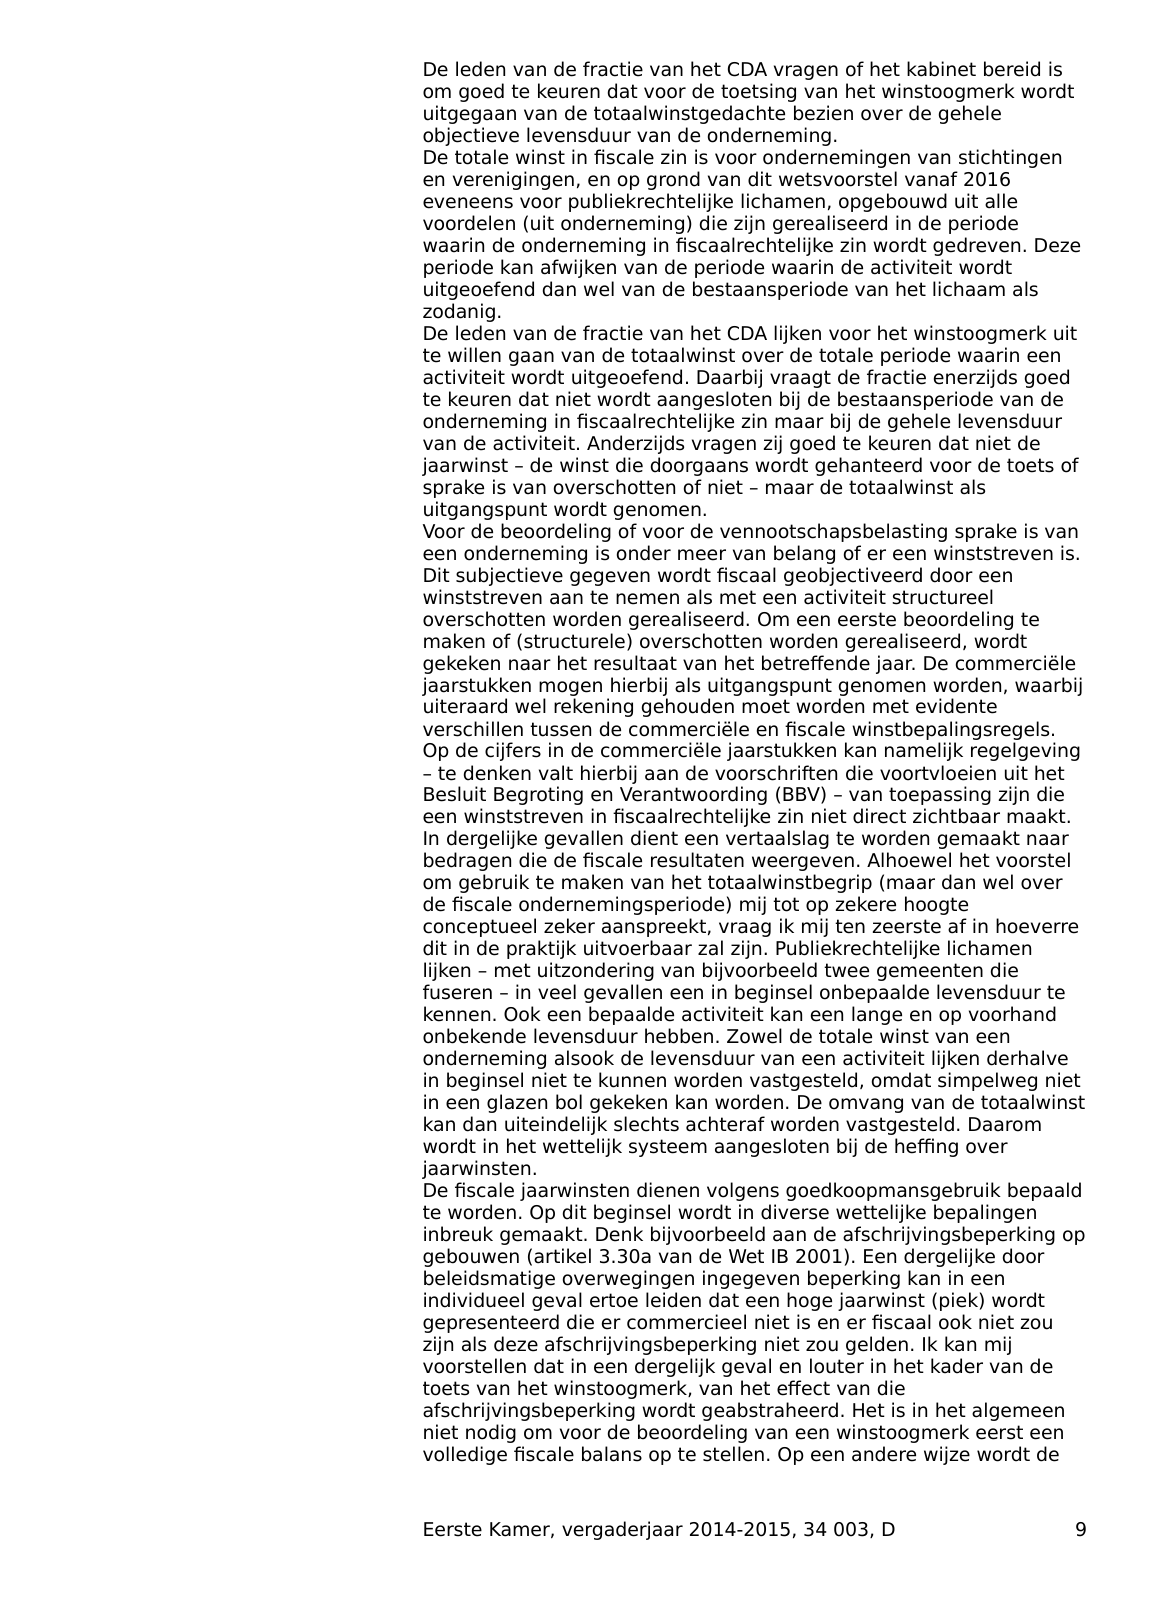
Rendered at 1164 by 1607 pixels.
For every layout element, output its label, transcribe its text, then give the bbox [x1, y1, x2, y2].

text De leden van de fractie van het CDA vragen of het kabinet bereid is om goed te keuren dat voor de toetsing van het winstoogmerk wordt uitgegaan van de totaalwinstgedachte bezien over de gehele objectieve levensduur van de onderneming. [422, 59, 1087, 147]
text Voor de beoordeling of voor de vennootschapsbelasting sprake is van een onderneming is onder meer van belang of er een winststreven is. Dit subjectieve gegeven wordt fiscaal geobjectiveerd door een winststreven aan te nemen als met een activiteit structureel overschotten worden gerealiseerd. Om een eerste beoordeling te maken of (structurele) overschotten worden gerealiseerd, wordt gekeken naar het resultaat van het betreffende jaar. De commerciële jaarstukken mogen hierbij als uitgangspunt genomen worden, waarbij uiteraard wel rekening gehouden moet worden met evidente verschillen tussen de commerciële en fiscale winstbepalingsregels. Op de cijfers in de commerciële jaarstukken kan namelijk regelgeving – te denken valt hierbij aan de voorschriften die voortvloeien uit het Besluit Begroting en Verantwoording (BBV) – van toepassing zijn die een winststreven in fiscaalrechtelijke zin niet direct zichtbaar maakt. In dergelijke gevallen dient een vertaalslag te worden gemaakt naar bedragen die de fiscale resultaten weergeven. Alhoewel het voorstel om gebruik te maken van het totaalwinstbegrip (maar dan wel over de fiscale ondernemingsperiode) mij tot op zekere hoogte conceptueel zeker aanspreekt, vraag ik mij ten zeerste af in hoeverre dit in de praktijk uitvoerbaar zal zijn. Publiekrechtelijke lichamen lijken – met uitzondering van bijvoorbeeld twee gemeenten die fuseren – in veel gevallen een in beginsel onbepaalde levensduur te kennen. Ook een bepaalde activiteit kan een lange en op voorhand onbekende levensduur hebben. Zowel de totale winst van een onderneming alsook de levensduur van een activiteit lijken derhalve in beginsel niet te kunnen worden vastgesteld, omdat simpelweg niet in een glazen bol gekeken kan worden. De omvang van de totaalwinst kan dan uiteindelijk slechts achteraf worden vastgesteld. Daarom wordt in het wettelijk systeem aangesloten bij de heffing over jaarwinsten. [422, 521, 1087, 1180]
text De totale winst in fiscale zin is voor ondernemingen van stichtingen en verenigingen, en op grond van dit wetsvoorstel vanaf 2016 eveneens voor publiekrechtelijke lichamen, opgebouwd uit alle voordelen (uit onderneming) die zijn gerealiseerd in de periode waarin de onderneming in fiscaalrechtelijke zin wordt gedreven. Deze periode kan afwijken van de periode waarin de activiteit wordt uitgeoefend dan wel van de bestaansperiode van het lichaam als zodanig. [422, 147, 1087, 323]
text De fiscale jaarwinsten dienen volgens goedkoopmansgebruik bepaald te worden. Op dit beginsel wordt in diverse wettelijke bepalingen inbreuk gemaakt. Denk bijvoorbeeld aan de afschrijvingsbeperking op gebouwen (artikel 3.30a van de Wet IB 2001). Een dergelijke door beleidsmatige overwegingen ingegeven beperking kan in een individueel geval ertoe leiden dat een hoge jaarwinst (piek) wordt gepresenteerd die er commercieel niet is en er fiscaal ook niet zou zijn als deze afschrijvingsbeperking niet zou gelden. Ik kan mij voorstellen dat in een dergelijk geval en louter in het kader van de toets van het winstoogmerk, van het effect van die afschrijvingsbeperking wordt geabstraheerd. Het is in het algemeen niet nodig om voor de beoordeling van een winstoogmerk eerst een volledige fiscale balans op te stellen. Op een andere wijze wordt de [422, 1180, 1087, 1466]
text De leden van de fractie van het CDA lijken voor het winstoogmerk uit te willen gaan van de totaalwinst over de totale periode waarin een activiteit wordt uitgeoefend. Daarbij vraagt de fractie enerzijds goed te keuren dat niet wordt aangesloten bij de bestaansperiode van de onderneming in fiscaalrechtelijke zin maar bij de gehele levensduur van de activiteit. Anderzijds vragen zij goed te keuren dat niet de jaarwinst – de winst die doorgaans wordt gehanteerd voor de toets of sprake is van overschotten of niet – maar de totaalwinst als uitgangspunt wordt genomen. [422, 323, 1087, 521]
